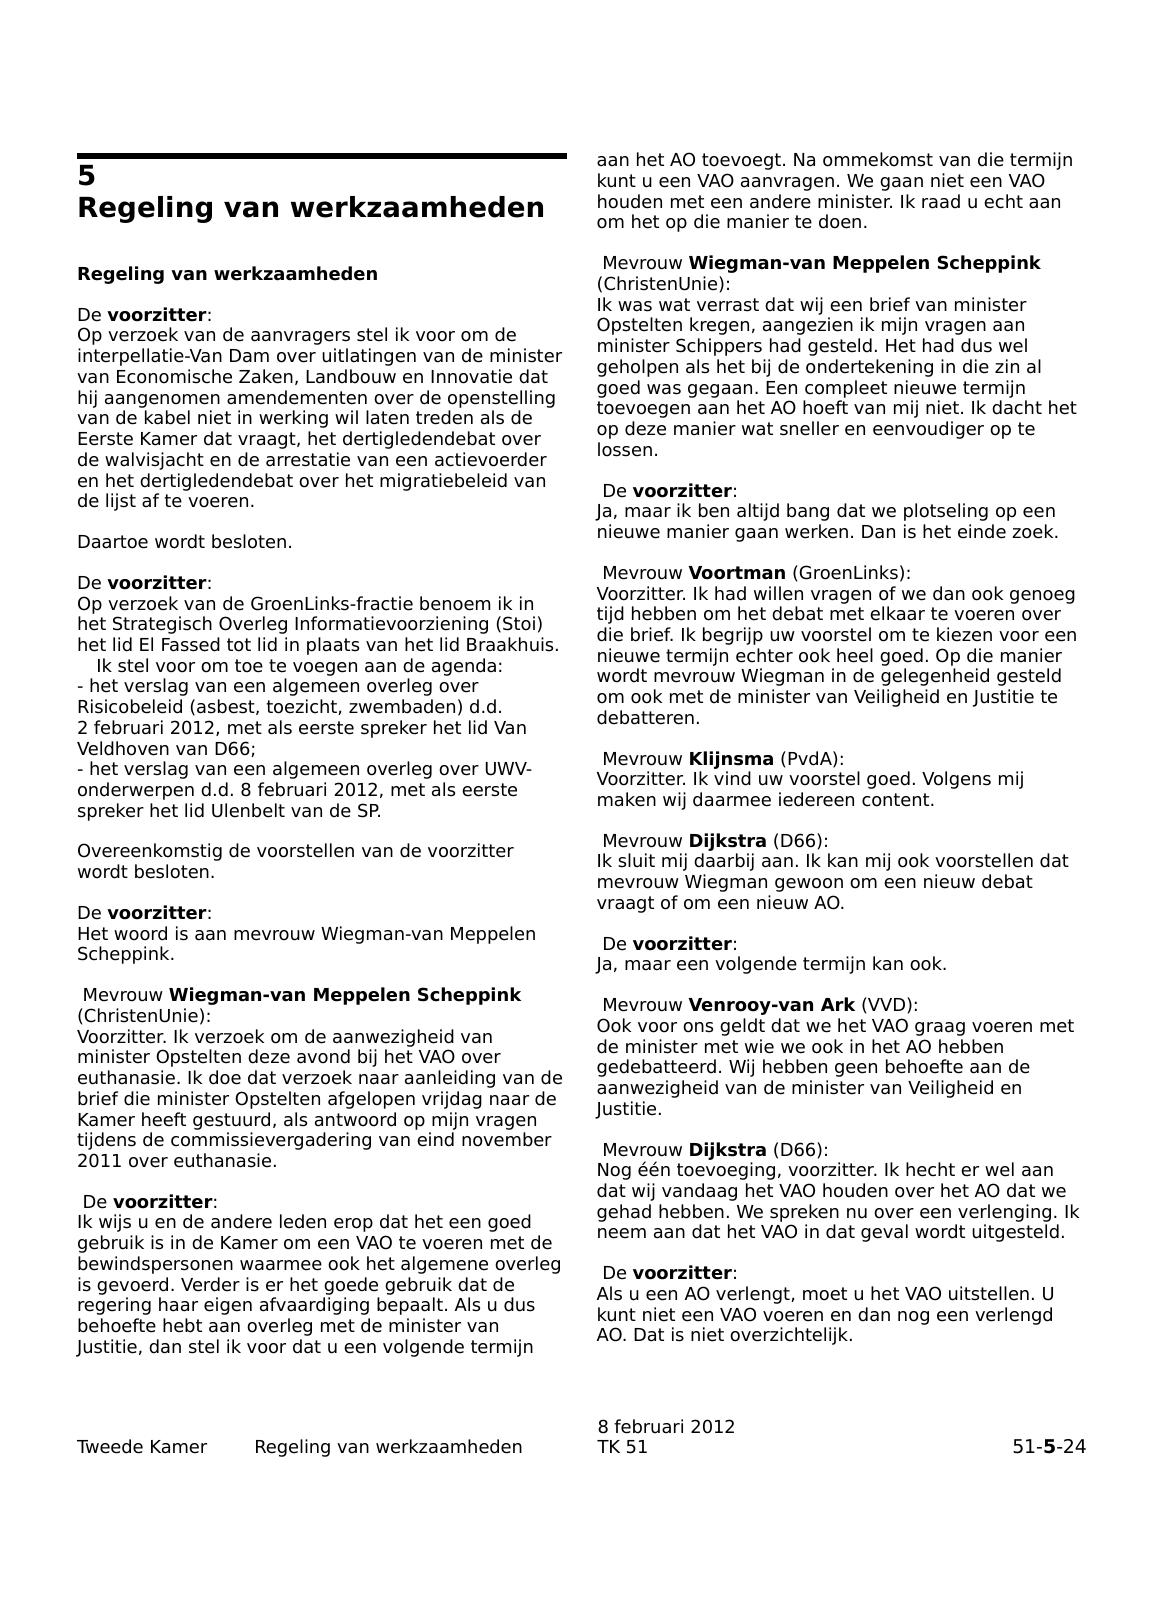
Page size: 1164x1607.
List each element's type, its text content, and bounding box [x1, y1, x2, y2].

text Ik stel voor om toe te voegen aan de agenda: [77, 656, 567, 676]
text Mevrouw Klijnsma (PvdA): [596, 748, 1087, 769]
text De voorzitter: [77, 573, 567, 593]
text De voorzitter: [77, 903, 567, 923]
text Ja, maar een volgende termijn kan ook. [596, 954, 1087, 975]
text Mevrouw Voortman (GroenLinks): [596, 563, 1087, 583]
text Mevrouw Dijkstra (D66): [596, 1139, 1087, 1160]
text - het verslag van een algemeen overleg over UWV-onderwerpen d.d. 8 februari 2012, met als eerste spreker het lid Ulenbelt van de SP. [77, 759, 567, 821]
text Op verzoek van de GroenLinks-fractie benoem ik in het Strategisch Overleg Informatievoorziening (Stoi) het lid El Fassed tot lid in plaats van het lid Braakhuis. [77, 593, 567, 656]
text Ik wijs u en de andere leden erop dat het een goed gebruik is in de Kamer om een VAO te voeren met de bewindspersonen waarmee ook het algemene overleg is gevoerd. Verder is er het goede gebruik dat de regering haar eigen afvaardiging bepaalt. Als u dus behoefte hebt aan overleg met de minister van Justitie, dan stel ik voor dat u een volgende termijn [77, 1212, 567, 1357]
title 5 Regeling van werkzaamheden [77, 159, 567, 224]
text Als u een AO verlengt, moet u het VAO uitstellen. U kunt niet een VAO voeren en dan nog een verlengd AO. Dat is niet overzichtelijk. [596, 1284, 1087, 1346]
text aan het AO toevoegt. Na ommekomst van die termijn kunt u een VAO aanvragen. We gaan niet een VAO houden met een andere minister. Ik raad u echt aan om het op die manier te doen. [596, 150, 1087, 233]
text Ik was wat verrast dat wij een brief van minister Opstelten kregen, aangezien ik mijn vragen aan minister Schippers had gesteld. Het had dus wel geholpen als het bij de ondertekening in die zin al goed was gegaan. Een compleet nieuwe termijn toevoegen aan het AO hoeft van mij niet. Ik dacht het op deze manier wat sneller en eenvoudiger op te lossen. [596, 294, 1087, 460]
text Nog één toevoeging, voorzitter. Ik hecht er wel aan dat wij vandaag het VAO houden over het AO dat we gehad hebben. We spreken nu over een verlenging. Ik neem aan dat het VAO in dat geval wordt uitgesteld. [596, 1160, 1087, 1243]
text Mevrouw Venrooy-van Ark (VVD): [596, 995, 1087, 1016]
text Mevrouw Wiegman-van Meppelen Scheppink (ChristenUnie): [596, 253, 1087, 294]
text Voorzitter. Ik had willen vragen of we dan ook genoeg tijd hebben om het debat met elkaar te voeren over die brief. Ik begrijp uw voorstel om te kiezen voor een nieuwe termijn echter ook heel goed. Op die manier wordt mevrouw Wiegman in de gelegenheid gesteld om ook met de minister van Veiligheid en Justitie te debatteren. [596, 583, 1087, 728]
text Mevrouw Dijkstra (D66): [596, 831, 1087, 851]
text Voorzitter. Ik verzoek om de aanwezigheid van minister Opstelten deze avond bij het VAO over euthanasie. Ik doe dat verzoek naar aanleiding van de brief die minister Opstelten afgelopen vrijdag naar de Kamer heeft gestuurd, als antwoord op mijn vragen tijdens de commissievergadering van eind november 2011 over euthanasie. [77, 1026, 567, 1172]
text Ja, maar ik ben altijd bang dat we plotseling op een nieuwe manier gaan werken. Dan is het einde zoek. [596, 501, 1087, 543]
text Overeenkomstig de voorstellen van de voorzitter wordt besloten. [77, 841, 567, 883]
text De voorzitter: [77, 304, 567, 325]
text Op verzoek van de aanvragers stel ik voor om de interpellatie-Van Dam over uitlatingen van de minister van Economische Zaken, Landbouw en Innovatie dat hij aangenomen amendementen over de openstelling van de kabel niet in werking wil laten treden als de Eerste Kamer dat vraagt, het dertigledendebat over de walvisjacht en de arrestatie van een actievoerder en het dertigledendebat over het migratiebeleid van de lijst af te voeren. [77, 325, 567, 512]
text De voorzitter: [596, 1263, 1087, 1284]
text Voorzitter. Ik vind uw voorstel goed. Volgens mij maken wij daarmee iedereen content. [596, 769, 1087, 811]
text De voorzitter: [596, 933, 1087, 954]
text - het verslag van een algemeen overleg over Risicobeleid (asbest, toezicht, zwembaden) d.d. 2 februari 2012, met als eerste spreker het lid Van Veldhoven van D66; [77, 676, 567, 759]
text Ook voor ons geldt dat we het VAO graag voeren met de minister met wie we ook in het AO hebben gedebatteerd. Wij hebben geen behoefte aan de aanwezigheid van de minister van Veiligheid en Justitie. [596, 1016, 1087, 1119]
text Daartoe wordt besloten. [77, 532, 567, 553]
text Het woord is aan mevrouw Wiegman-van Meppelen Scheppink. [77, 923, 567, 965]
text Ik sluit mij daarbij aan. Ik kan mij ook voorstellen dat mevrouw Wiegman gewoon om een nieuw debat vraagt of om een nieuw AO. [596, 851, 1087, 913]
text De voorzitter: [596, 480, 1087, 501]
text De voorzitter: [77, 1192, 567, 1212]
text Regeling van werkzaamheden [77, 264, 567, 284]
text Mevrouw Wiegman-van Meppelen Scheppink (ChristenUnie): [77, 985, 567, 1026]
